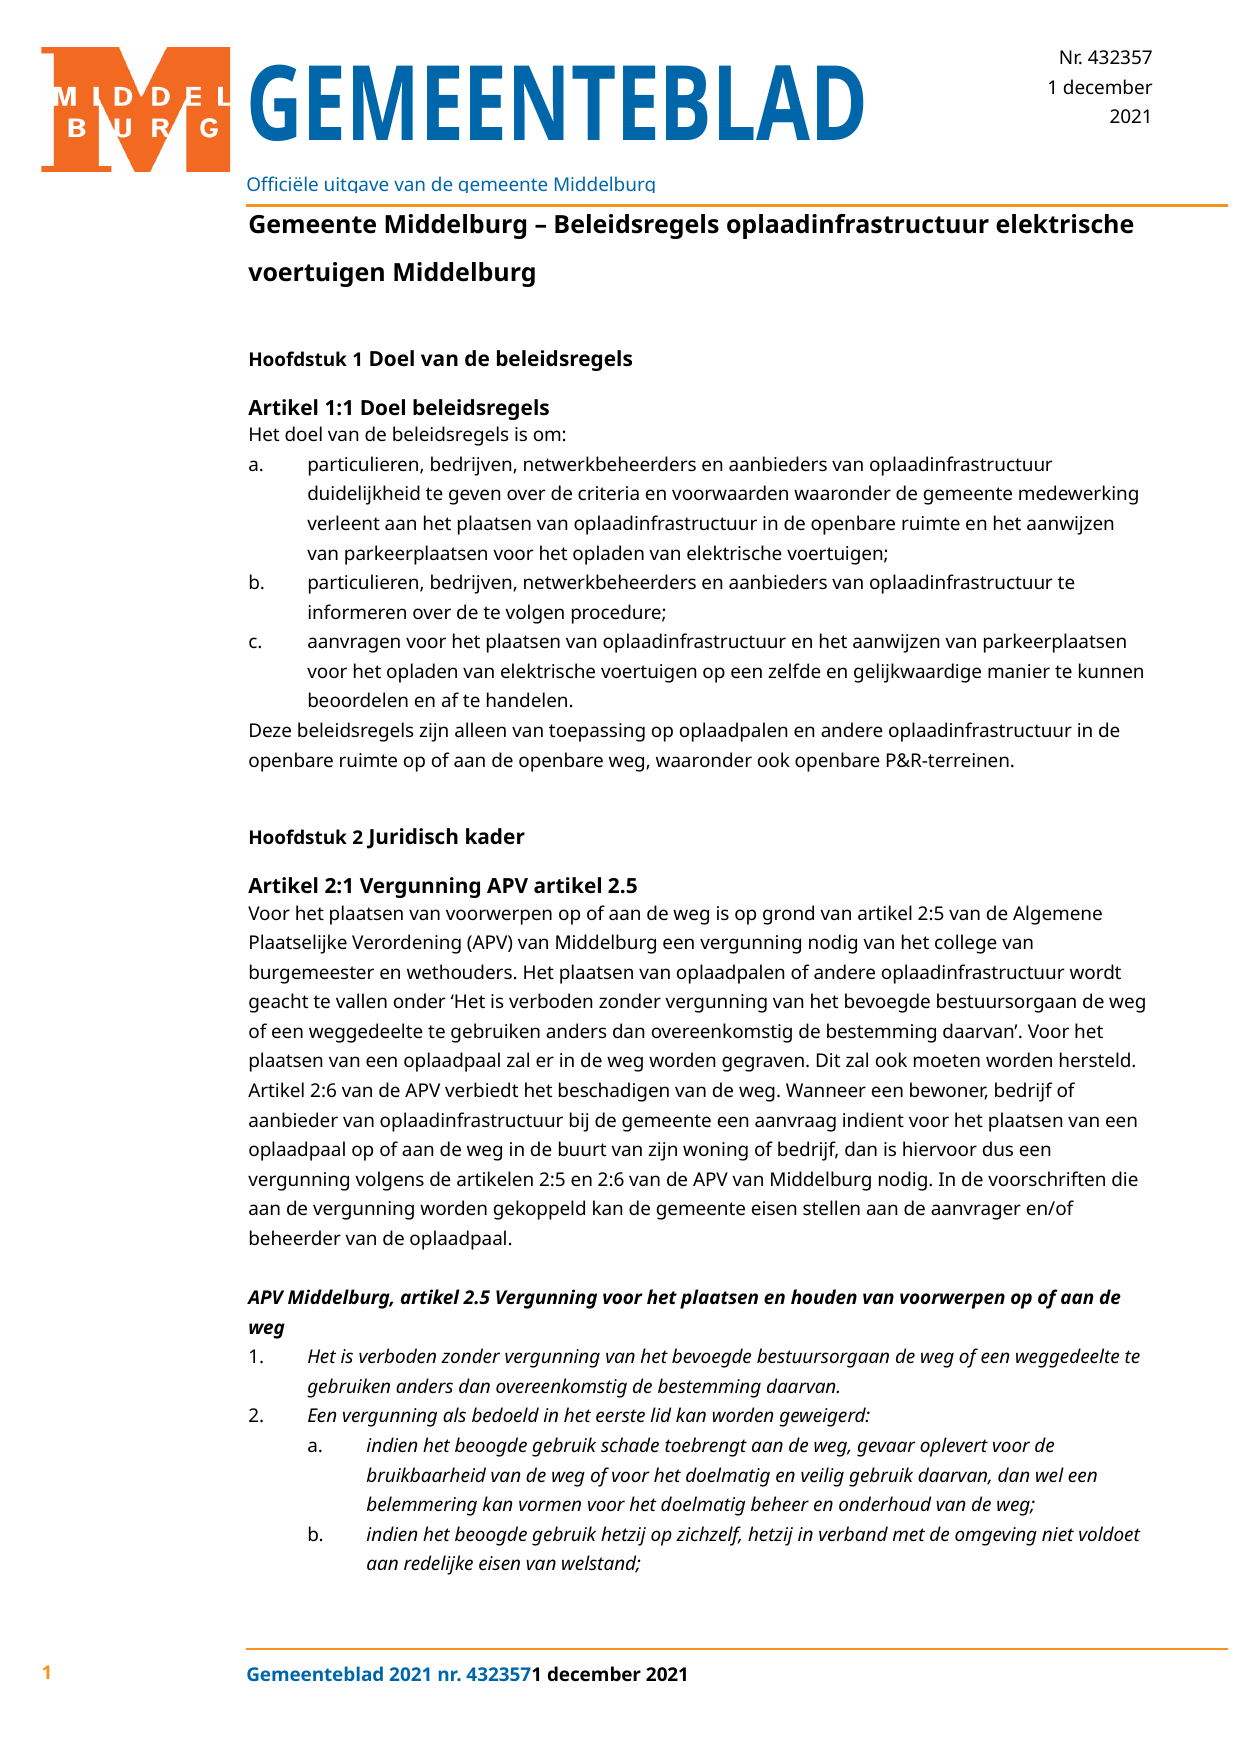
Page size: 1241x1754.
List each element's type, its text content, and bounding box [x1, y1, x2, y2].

list indien het beoogde gebruik hetzij op zichzelf, hetzij in verband met de omgeving niet voldoet aan redelijke eisen van welstand; [307, 1521, 1152, 1576]
text APV Middelburg, artikel 2.5 Vergunning voor het plaatsen en houden van voorwerpen op of aan de weg [248, 1284, 1152, 1339]
list Het is verboden zonder vergunning van het bevoegde bestuursorgaan de weg of een weggedeelte te gebruiken anders dan overeenkomstig de bestemming daarvan. [248, 1343, 1152, 1399]
list Een vergunning als bedoeld in het eerste lid kan worden geweigerd: [248, 1403, 1152, 1428]
text Hoofdstuk 1 Doel van de beleidsregels [248, 344, 1152, 372]
text Artikel 2:1 Vergunning APV artikel 2.5 [248, 871, 1152, 900]
text Het doel van de beleidsregels is om: [248, 421, 1152, 447]
list particulieren, bedrijven, netwerkbeheerders en aanbieders van oplaadinfrastructuur te informeren over de te volgen procedure; [248, 569, 1152, 624]
list particulieren, bedrijven, netwerkbeheerders en aanbieders van oplaadinfrastructuur duidelijkheid te geven over de criteria en voorwaarden waaronder de gemeente medewerking verleent aan het plaatsen van oplaadinfrastructuur in de openbare ruimte en het aanwijzen van parkeerplaatsen voor het opladen van elektrische voertuigen; [248, 451, 1152, 565]
text Gemeente Middelburg – Beleidsregels oplaadinfrastructuur elektrische voertuigen Middelburg [248, 207, 1152, 288]
list aanvragen voor het plaatsen van oplaadinfrastructuur en het aanwijzen van parkeerplaatsen voor het opladen van elektrische voertuigen op een zelfde en gelijkwaardige manier te kunnen beoordelen en af te handelen. [248, 628, 1152, 713]
text Deze beleidsregels zijn alleen van toepassing op oplaadpalen en andere oplaadinfrastructuur in de openbare ruimte op of aan de openbare weg, waaronder ook openbare P&R-terreinen. [248, 717, 1152, 772]
text Voor het plaatsen van voorwerpen op of aan de weg is op grond van artikel 2:5 van de Algemene Plaatselijke Verordening (APV) van Middelburg een vergunning nodig van het college van burgemeester en wethouders. Het plaatsen van oplaadpalen of andere oplaadinfrastructuur wordt geacht te vallen onder ‘Het is verboden zonder vergunning van het bevoegde bestuursorgaan de weg of een weggedeelte te gebruiken anders dan overeenkomstig de bestemming daarvan’. Voor het plaatsen van een oplaadpaal zal er in de weg worden gegraven. Dit zal ook moeten worden hersteld. Artikel 2:6 van de APV verbiedt het beschadigen van de weg. Wanneer een bewoner, bedrijf of aanbieder van oplaadinfrastructuur bij de gemeente een aanvraag indient voor het plaatsen van een oplaadpaal op of aan de weg in de buurt van zijn woning of bedrijf, dan is hiervoor dus een vergunning volgens de artikelen 2:5 en 2:6 van de APV van Middelburg nodig. In de voorschriften die aan de vergunning worden gekoppeld kan de gemeente eisen stellen aan de aanvrager en/of beheerder van de oplaadpaal. [248, 900, 1152, 1251]
picture [41, 47, 231, 172]
text Artikel 1:1 Doel beleidsregels [248, 393, 1152, 421]
text Hoofdstuk 2 Juridisch kader [248, 822, 1152, 850]
list indien het beoogde gebruik schade toebrengt aan de weg, gevaar oplevert voor de bruikbaarheid van de weg of voor het doelmatig en veilig gebruik daarvan, dan wel een belemmering kan vormen voor het doelmatig beheer en onderhoud van de weg; [307, 1432, 1152, 1517]
